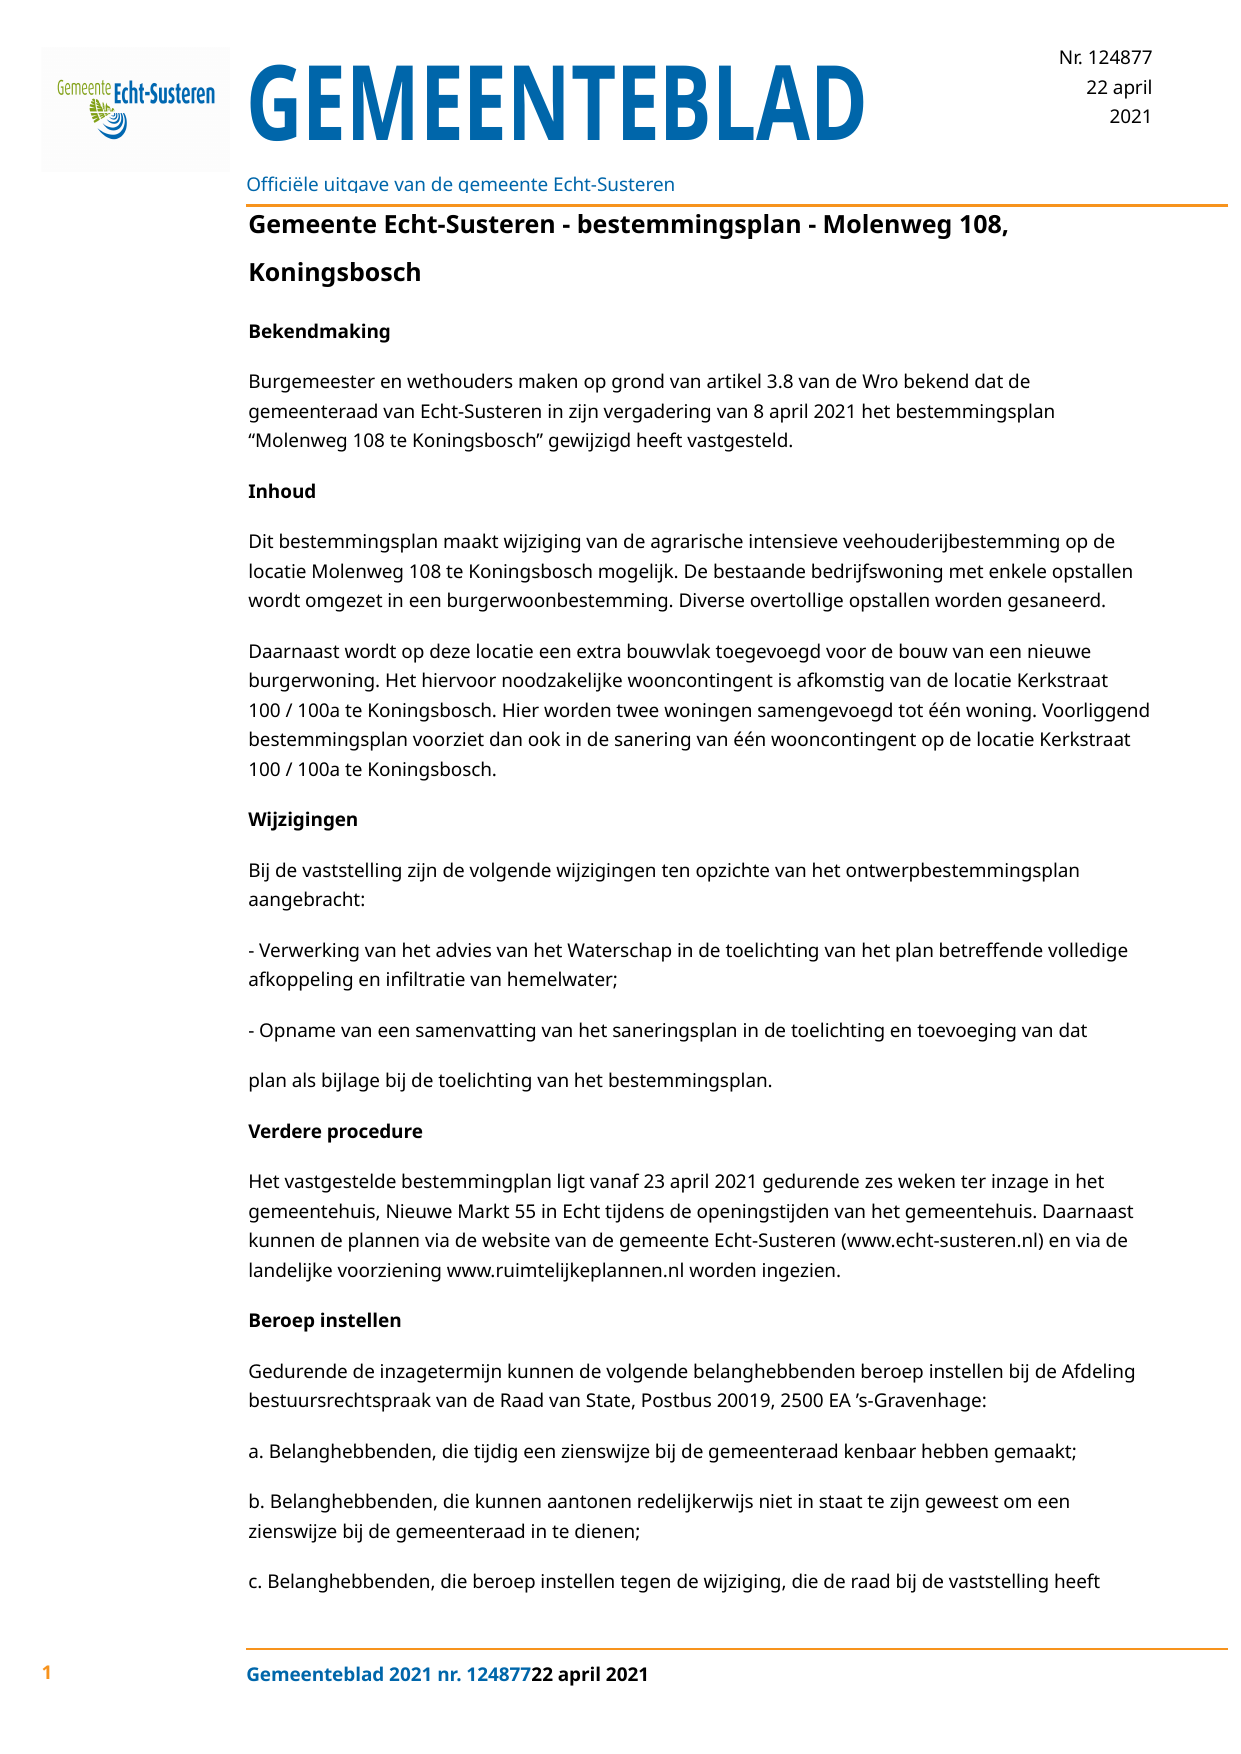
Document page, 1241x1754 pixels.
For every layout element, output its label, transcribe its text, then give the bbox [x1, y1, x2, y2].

text Het vastgestelde bestemmingplan ligt vanaf 23 april 2021 gedurende zes weken ter inzage in het gemeentehuis, Nieuwe Markt 55 in Echt tijdens de openingstijden van het gemeentehuis. Daarnaast kunnen de plannen via de website van de gemeente Echt-Susteren (www.echt-susteren.nl) en via de landelijke voorziening www.ruimtelijkeplannen.nl worden ingezien. [248, 1168, 1152, 1283]
text Dit bestemmingsplan maakt wijziging van de agrarische intensieve veehouderijbestemming op de locatie Molenweg 108 te Koningsbosch mogelijk. De bestaande bedrijfswoning met enkele opstallen wordt omgezet in een burgerwoonbestemming. Diverse overtollige opstallen worden gesaneerd. [248, 528, 1152, 613]
text Beroep instellen [248, 1307, 1152, 1333]
text Wijzigingen [248, 807, 1152, 832]
text Burgemeester en wethouders maken op grond van artikel 3.8 van de Wro bekend dat de gemeenteraad van Echt-Susteren in zijn vergadering van 8 april 2021 het bestemmingsplan “Molenweg 108 te Koningsbosch” gewijzigd heeft vastgesteld. [248, 368, 1152, 453]
text Verdere procedure [248, 1118, 1152, 1144]
text b. Belanghebbenden, die kunnen aantonen redelijkerwijs niet in staat te zijn geweest om een zienswijze bij de gemeenteraad in te dienen; [248, 1488, 1152, 1544]
text - Verwerking van het advies van het Waterschap in de toelichting van het plan betreffende volledige afkoppeling en infiltratie van hemelwater; [248, 937, 1152, 992]
text Bij de vaststelling zijn de volgende wijzigingen ten opzichte van het ontwerpbestemmingsplan aangebracht: [248, 857, 1152, 912]
text plan als bijlage bij de toelichting van het bestemmingsplan. [248, 1067, 1152, 1093]
text Gedurende de inzagetermijn kunnen de volgende belanghebbenden beroep instellen bij de Afdeling bestuursrechtspraak van de Raad van State, Postbus 20019, 2500 EA ’s-Gravenhage: [248, 1358, 1152, 1413]
text - Opname van een samenvatting van het saneringsplan in de toelichting en toevoeging van dat [248, 1017, 1152, 1043]
text a. Belanghebbenden, die tijdig een zienswijze bij de gemeenteraad kenbaar hebben gemaakt; [248, 1438, 1152, 1464]
text Inhoud [248, 478, 1152, 504]
text Gemeente Echt-Susteren - bestemmingsplan - Molenweg 108, Koningsbosch [248, 207, 1152, 288]
text c. Belanghebbenden, die beroep instellen tegen de wijziging, die de raad bij de vaststelling heeft [248, 1568, 1152, 1594]
text Daarnaast wordt op deze locatie een extra bouwvlak toegevoegd voor de bouw van een nieuwe burgerwoning. Het hiervoor noodzakelijke wooncontingent is afkomstig van de locatie Kerkstraat 100 / 100a te Koningsbosch. Hier worden twee woningen samengevoegd tot één woning. Voorliggend bestemmingsplan voorziet dan ook in de sanering van één wooncontingent op de locatie Kerkstraat 100 / 100a te Koningsbosch. [248, 638, 1152, 782]
text Bekendmaking [248, 318, 1152, 344]
picture [41, 47, 231, 172]
